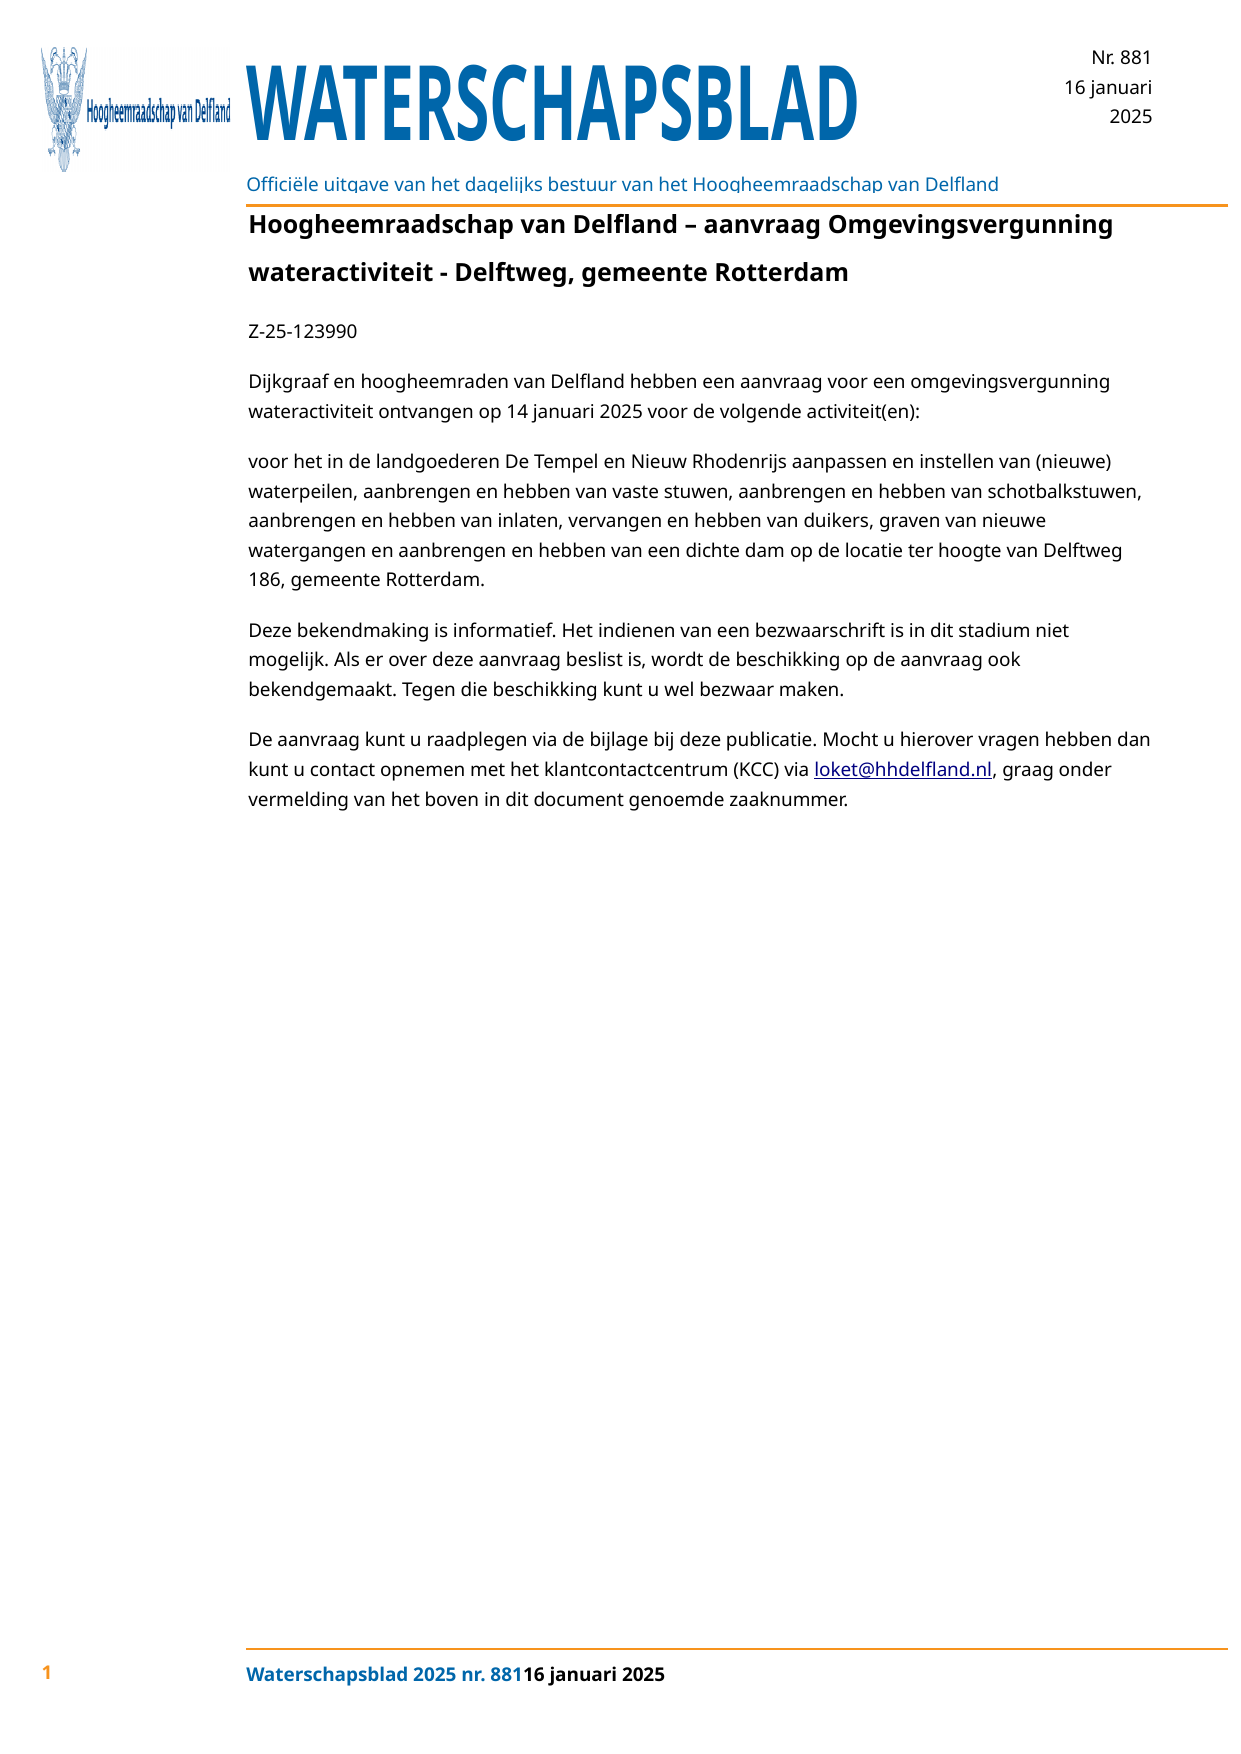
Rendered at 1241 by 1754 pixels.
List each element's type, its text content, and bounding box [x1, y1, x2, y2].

text De aanvraag kunt u raadplegen via de bijlage bij deze publicatie. Mocht u hierover vragen hebben dan kunt u contact opnemen met het klantcontactcentrum (KCC) via loket@hhdelfland.nl, graag onder vermelding van het boven in dit document genoemde zaaknummer. [248, 727, 1152, 812]
text Dijkgraaf en hoogheemraden van Delfland hebben een aanvraag voor een omgevingsvergunning wateractiviteit ontvangen op 14 januari 2025 voor de volgende activiteit(en): [248, 368, 1152, 424]
text Deze bekendmaking is informatief. Het indienen van een bezwaarschrift is in dit stadium niet mogelijk. Als er over deze aanvraag beslist is, wordt de beschikking op de aanvraag ook bekendgemaakt. Tegen die beschikking kunt u wel bezwaar maken. [248, 617, 1152, 702]
picture [41, 47, 231, 172]
text Hoogheemraadschap van Delfland – aanvraag Omgevingsvergunning wateractiviteit - Delftweg, gemeente Rotterdam [248, 207, 1152, 288]
text Z-25-123990 [248, 318, 1152, 344]
text voor het in de landgoederen De Tempel en Nieuw Rhodenrijs aanpassen en instellen van (nieuwe) waterpeilen, aanbrengen en hebben van vaste stuwen, aanbrengen en hebben van schotbalkstuwen, aanbrengen en hebben van inlaten, vervangen en hebben van duikers, graven van nieuwe watergangen en aanbrengen en hebben van een dichte dam op de locatie ter hoogte van Delftweg 186, gemeente Rotterdam. [248, 448, 1152, 592]
